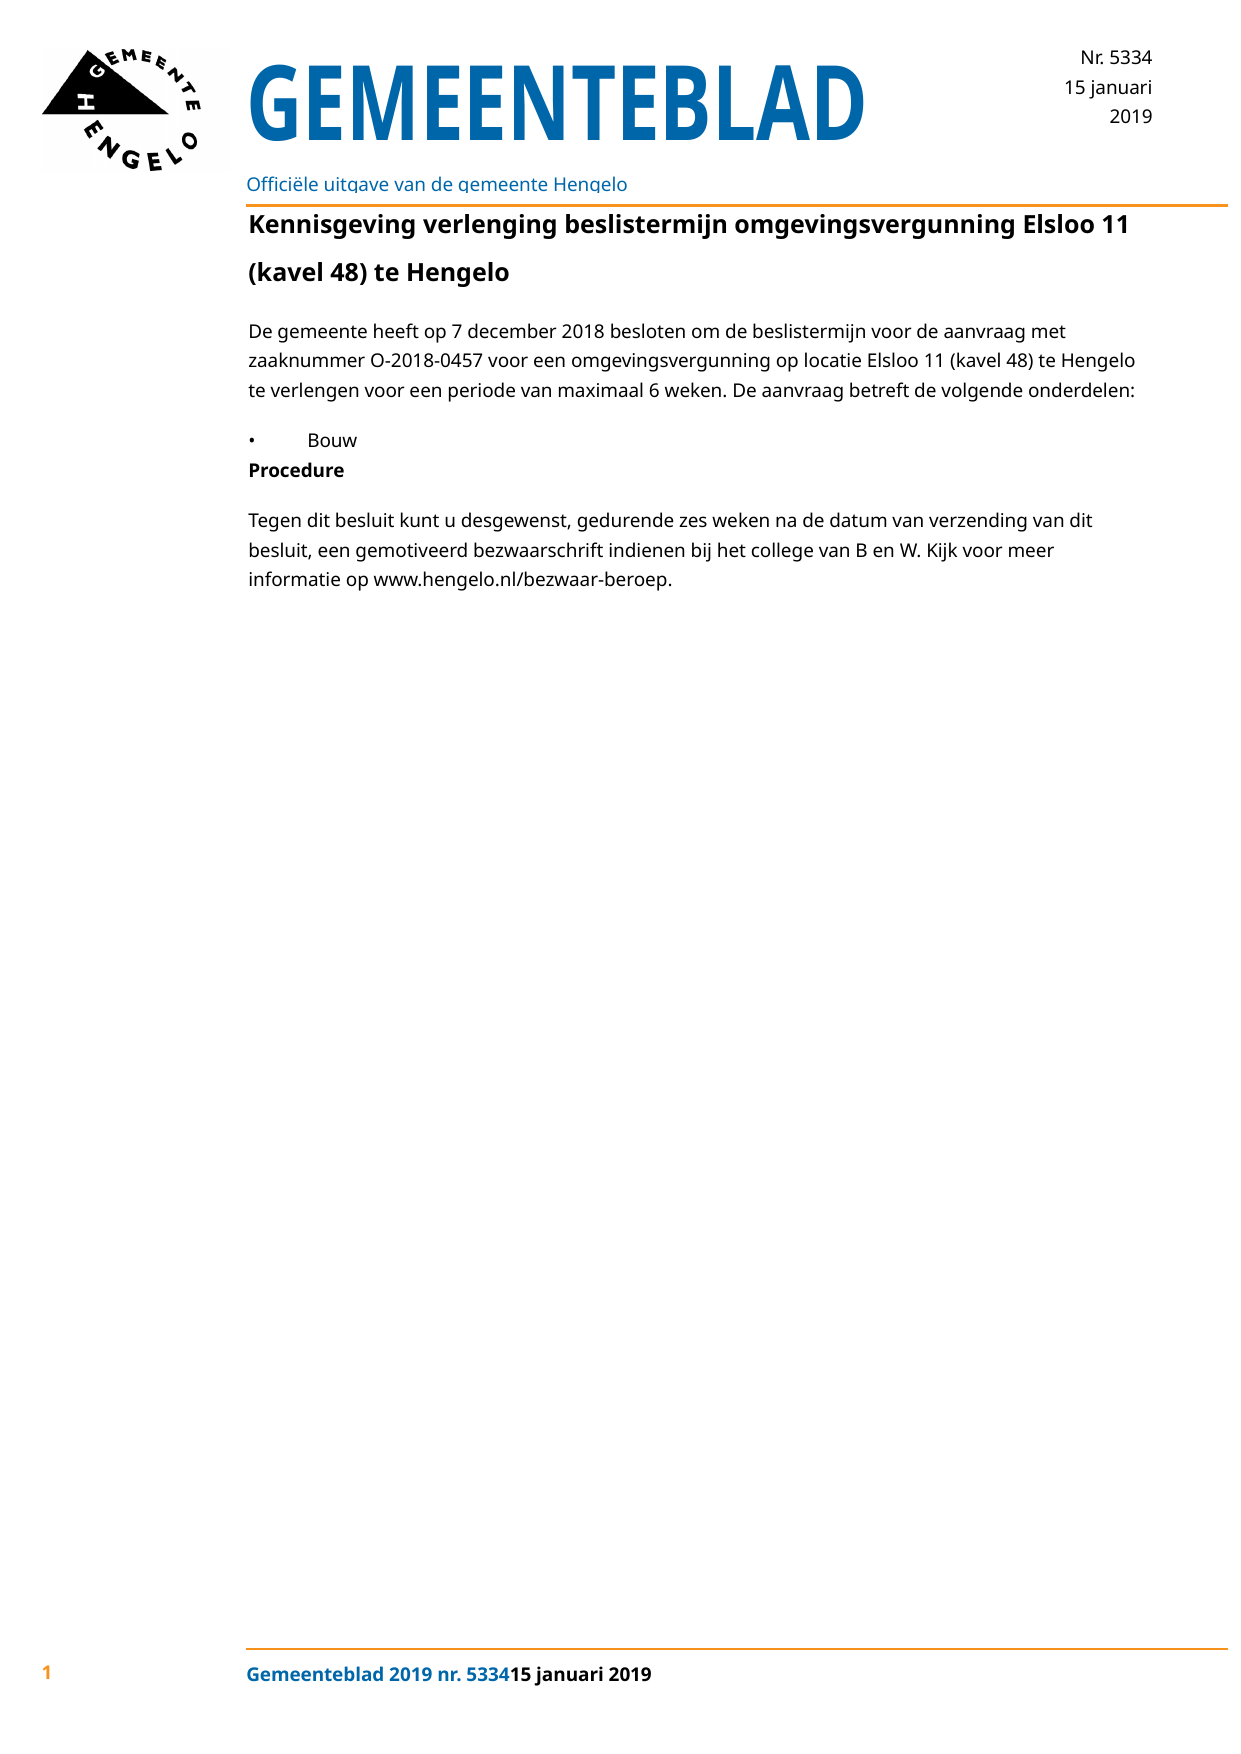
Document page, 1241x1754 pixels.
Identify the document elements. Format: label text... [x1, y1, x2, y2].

list Bouw [248, 427, 1152, 453]
text Kennisgeving verlenging beslistermijn omgevingsvergunning Elsloo 11 (kavel 48) te Hengelo [248, 207, 1152, 288]
text De gemeente heeft op 7 december 2018 besloten om de beslistermijn voor de aanvraag met zaaknummer O-2018-0457 voor een omgevingsvergunning op locatie Elsloo 11 (kavel 48) te Hengelo te verlengen voor een periode van maximaal 6 weken. De aanvraag betreft de volgende onderdelen: [248, 318, 1152, 403]
text Procedure [248, 457, 1152, 483]
text Tegen dit besluit kunt u desgewenst, gedurende zes weken na de datum van verzending van dit besluit, een gemotiveerd bezwaarschrift indienen bij het college van B en W. Kijk voor meer informatie op www.hengelo.nl/bezwaar-beroep. [248, 507, 1152, 592]
picture [41, 47, 231, 172]
